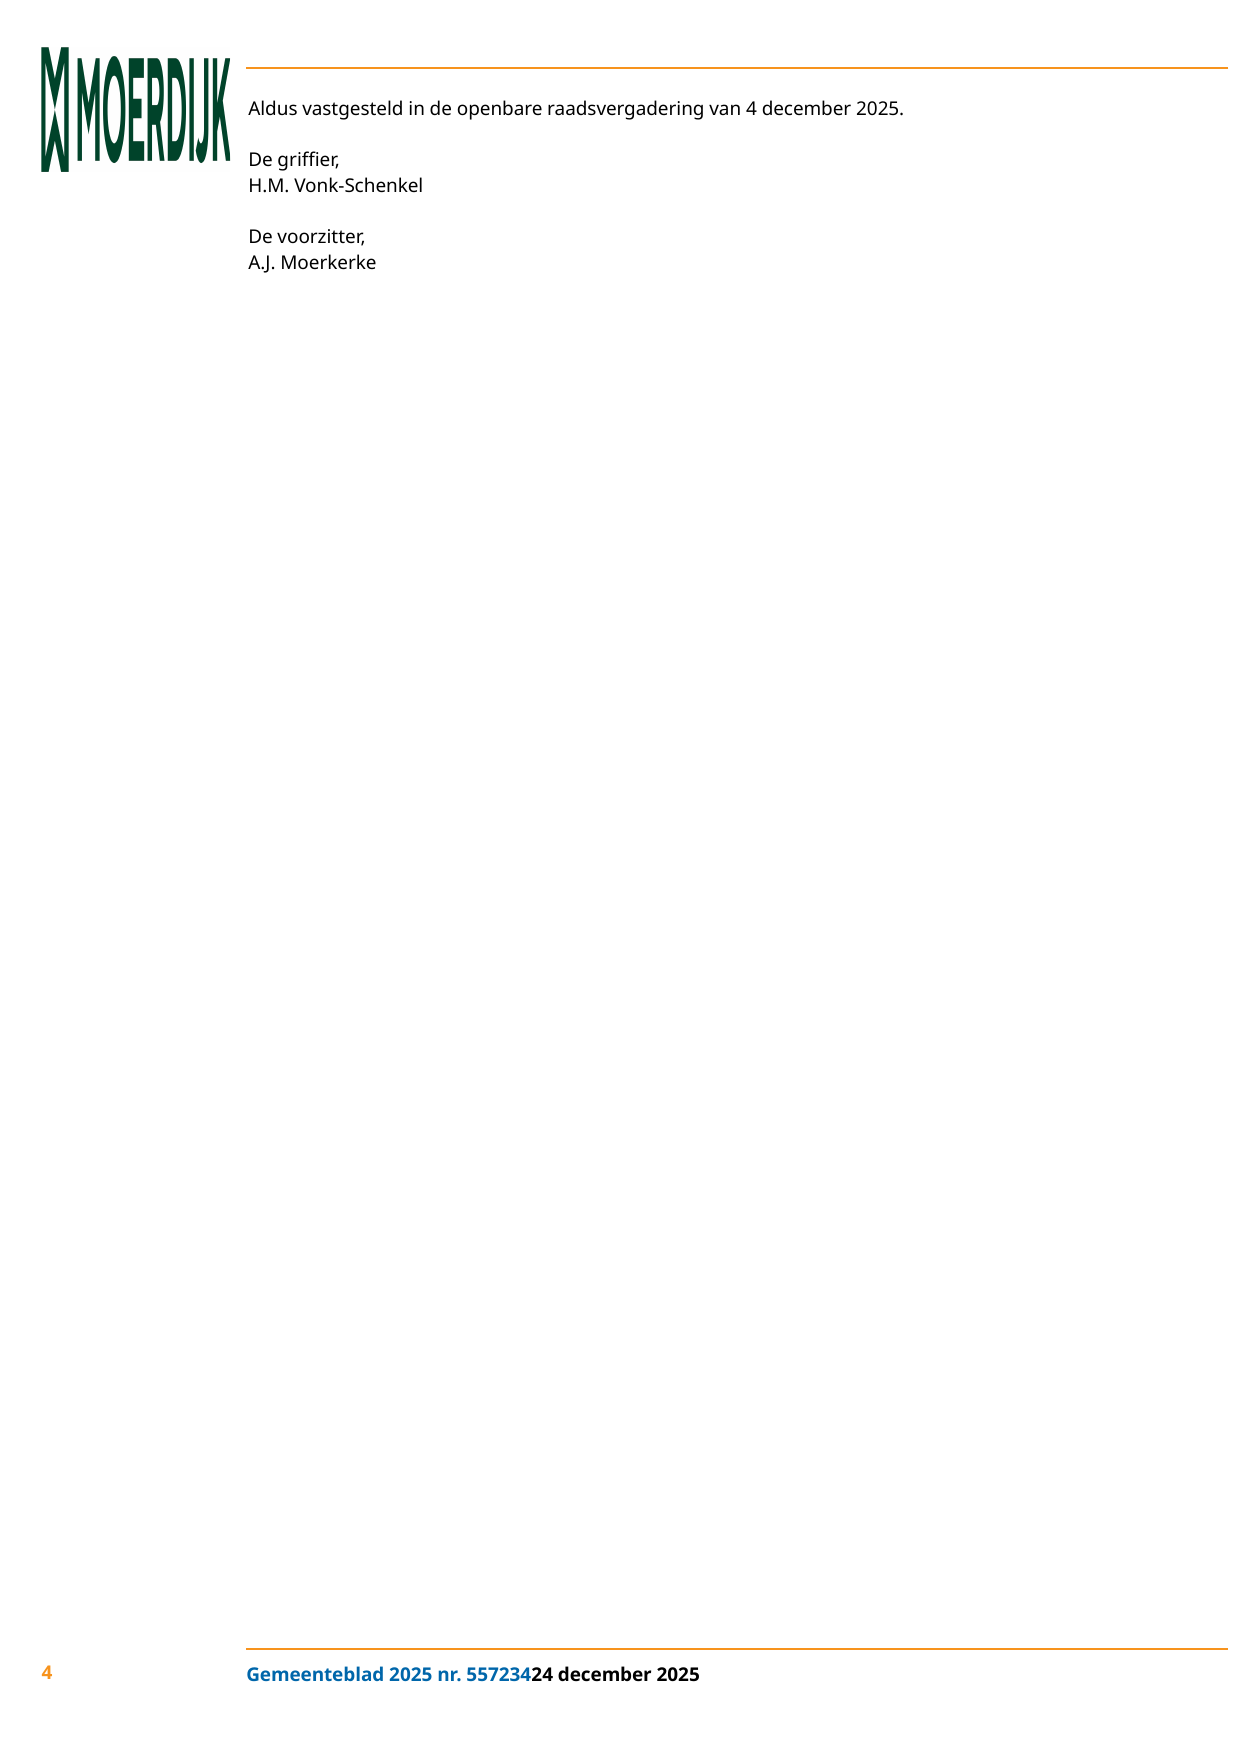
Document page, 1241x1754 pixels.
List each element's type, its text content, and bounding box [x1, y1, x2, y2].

text H.M. Vonk-Schenkel [248, 172, 1152, 198]
text Aldus vastgesteld in de openbare raadsvergadering van 4 december 2025. [248, 95, 1152, 121]
picture [41, 47, 231, 172]
text A.J. Moerkerke [248, 249, 1152, 275]
text De griffier, [248, 146, 1152, 172]
text De voorzitter, [248, 223, 1152, 249]
